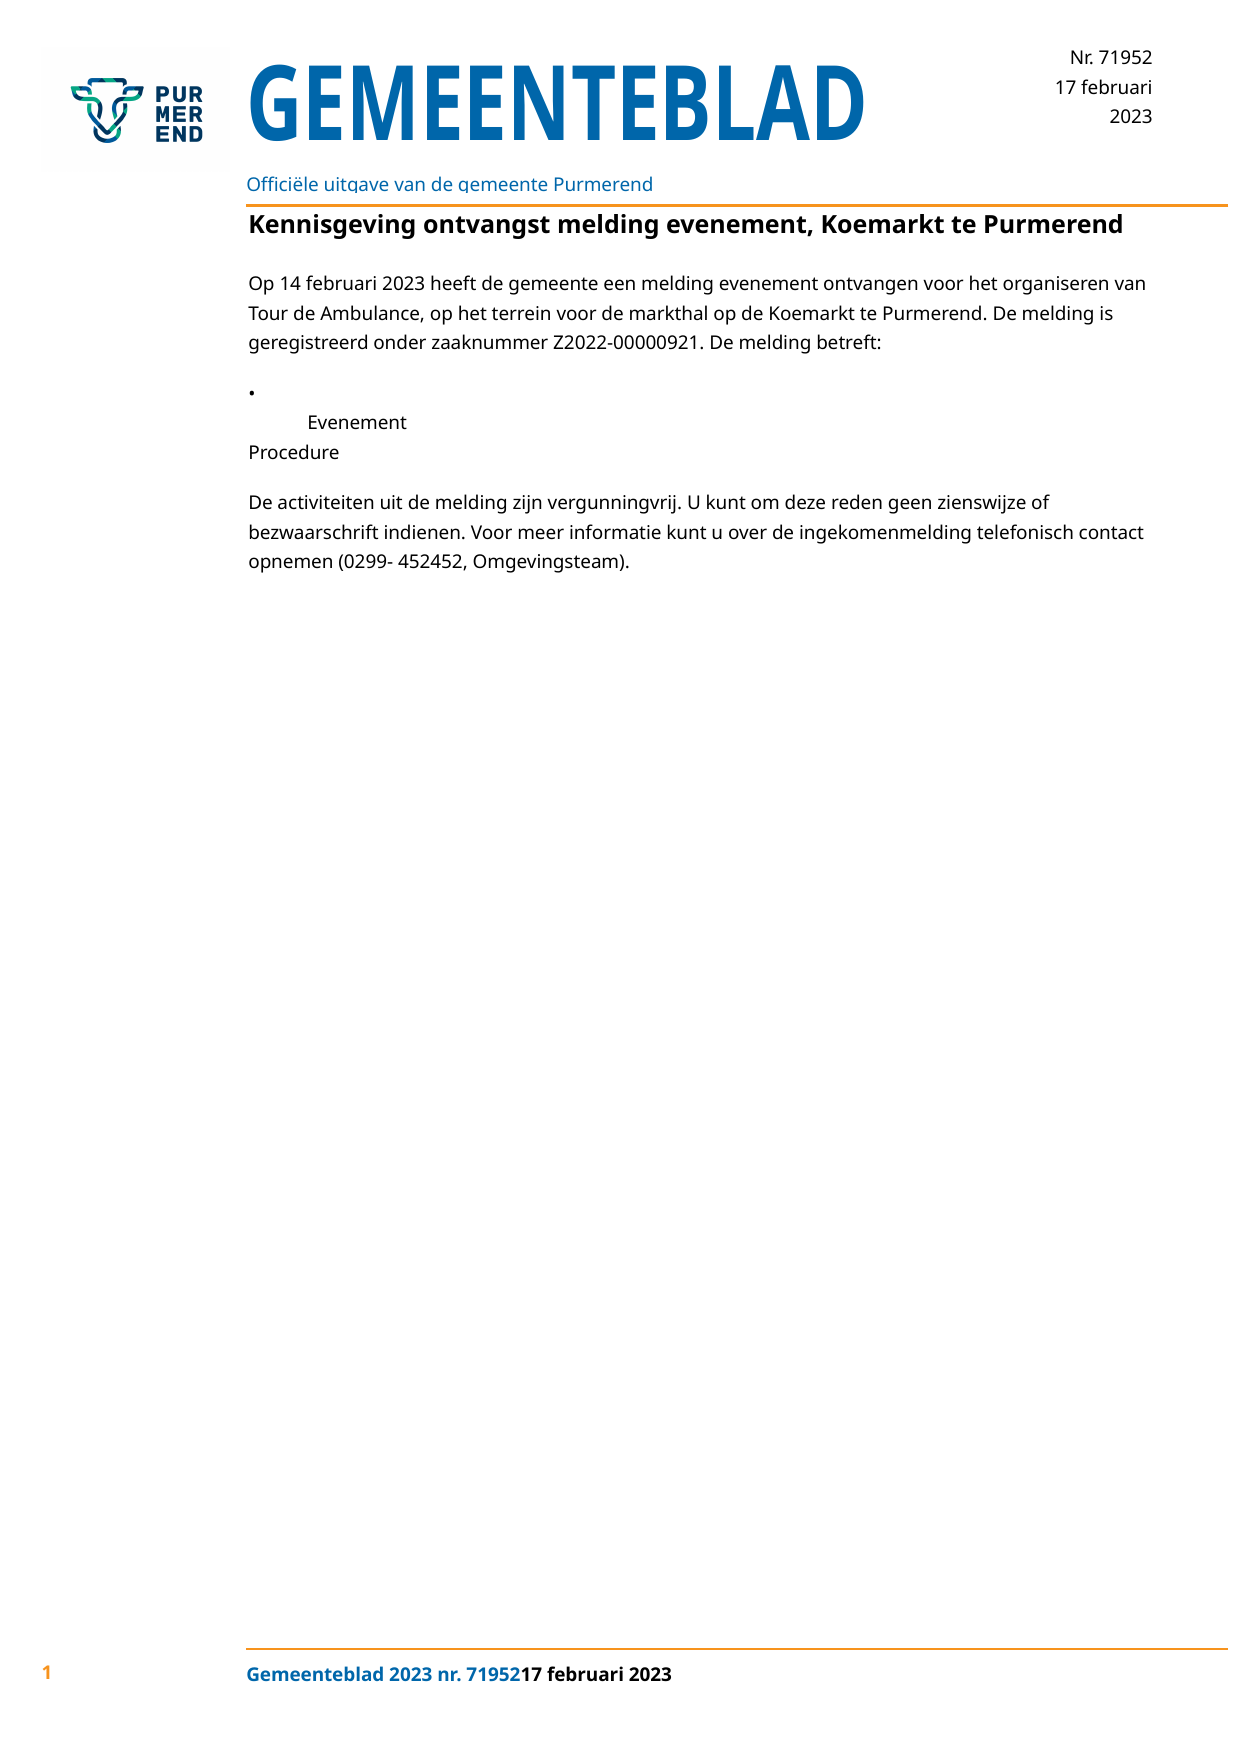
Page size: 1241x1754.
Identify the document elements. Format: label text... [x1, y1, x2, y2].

text Procedure [248, 439, 1152, 465]
picture [41, 47, 231, 172]
list Evenement [248, 409, 1152, 435]
text Op 14 februari 2023 heeft de gemeente een melding evenement ontvangen voor het organiseren van Tour de Ambulance, op het terrein voor de markthal op de Koemarkt te Purmerend. De melding is geregistreerd onder zaaknummer Z2022-00000921. De melding betreft: [248, 270, 1152, 355]
text De activiteiten uit de melding zijn vergunningvrij. U kunt om deze reden geen zienswijze of bezwaarschrift indienen. Voor meer informatie kunt u over de ingekomenmelding telefonisch contact opnemen (0299- 452452, Omgevingsteam). [248, 489, 1152, 574]
text Kennisgeving ontvangst melding evenement, Koemarkt te Purmerend [248, 207, 1152, 241]
